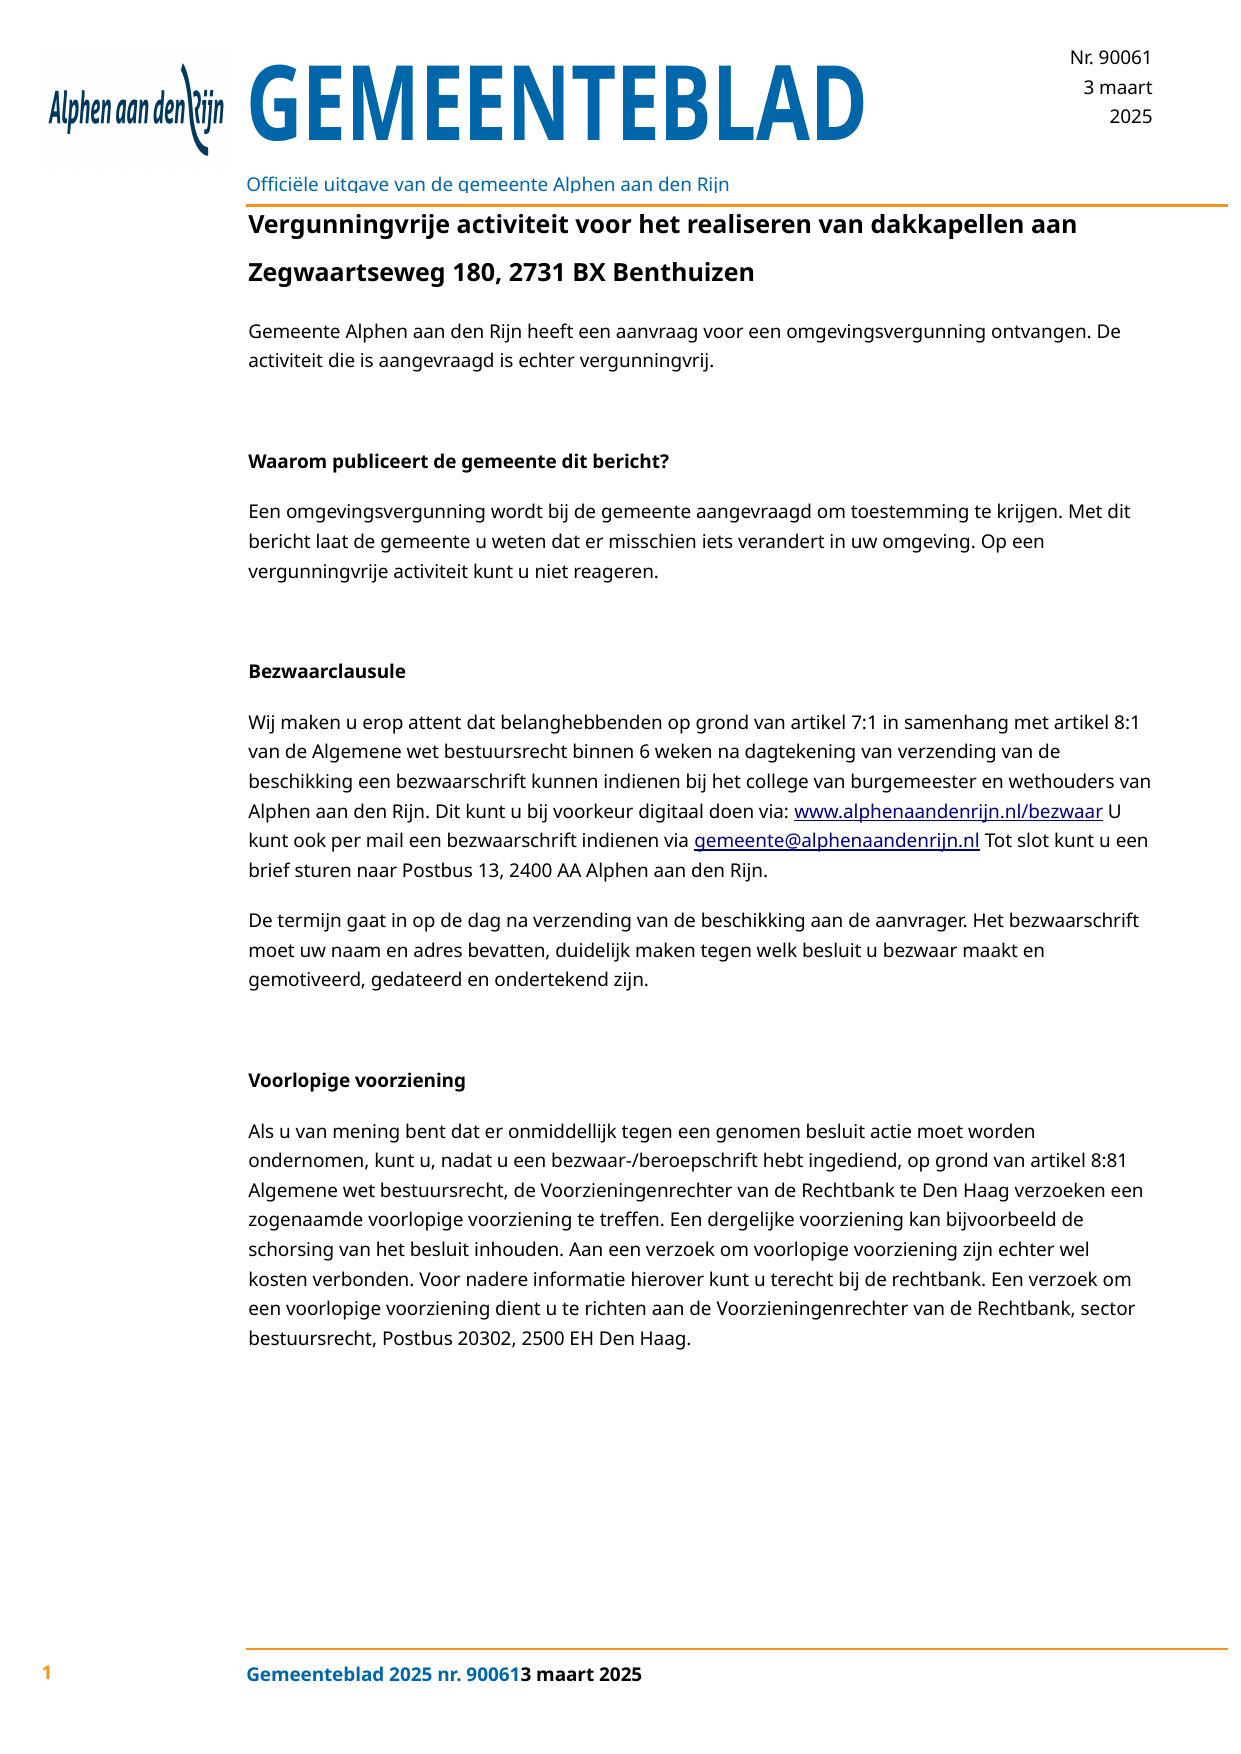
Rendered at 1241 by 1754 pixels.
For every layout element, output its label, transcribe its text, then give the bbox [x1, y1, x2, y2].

text Een omgevingsvergunning wordt bij de gemeente aangevraagd om toestemming te krijgen. Met dit bericht laat de gemeente u weten dat er misschien iets verandert in uw omgeving. Op een vergunningvrije activiteit kunt u niet reageren. [248, 499, 1152, 584]
text Vergunningvrije activiteit voor het realiseren van dakkapellen aan Zegwaartseweg 180, 2731 BX Benthuizen [248, 207, 1152, 288]
text De termijn gaat in op de dag na verzending van de beschikking aan de aanvrager. Het bezwaarschrift moet uw naam en adres bevatten, duidelijk maken tegen welk besluit u bezwaar maakt en gemotiveerd, gedateerd en ondertekend zijn. [248, 907, 1152, 992]
text Als u van mening bent dat er onmiddellijk tegen een genomen besluit actie moet worden ondernomen, kunt u, nadat u een bezwaar-/beroepschrift hebt ingediend, op grond van artikel 8:81 Algemene wet bestuursrecht, de Voorzieningenrechter van de Rechtbank te Den Haag verzoeken een zogenaamde voorlopige voorziening te treffen. Een dergelijke voorziening kan bijvoorbeeld de schorsing van het besluit inhouden. Aan een verzoek om voorlopige voorziening zijn echter wel kosten verbonden. Voor nadere informatie hierover kunt u terecht bij de rechtbank. Een verzoek om een voorlopige voorziening dient u te richten aan de Voorzieningenrechter van de Rechtbank, sector bestuursrecht, Postbus 20302, 2500 EH Den Haag. [248, 1118, 1152, 1351]
picture [41, 47, 231, 172]
text Voorlopige voorziening [248, 1067, 1152, 1093]
text Wij maken u erop attent dat belanghebbenden op grond van artikel 7:1 in samenhang met artikel 8:1 van de Algemene wet bestuursrecht binnen 6 weken na dagtekening van verzending van de beschikking een bezwaarschrift kunnen indienen bij het college van burgemeester en wethouders van Alphen aan den Rijn. Dit kunt u bij voorkeur digitaal doen via: www.alphenaandenrijn.nl/bezwaar U kunt ook per mail een bezwaarschrift indienen via gemeente@alphenaandenrijn.nl Tot slot kunt u een brief sturen naar Postbus 13, 2400 AA Alphen aan den Rijn. [248, 709, 1152, 883]
text Waarom publiceert de gemeente dit bericht? [248, 448, 1152, 474]
text Bezwaarclausule [248, 659, 1152, 684]
text Gemeente Alphen aan den Rijn heeft een aanvraag voor een omgevingsvergunning ontvangen. De activiteit die is aangevraagd is echter vergunningvrij. [248, 318, 1152, 373]
